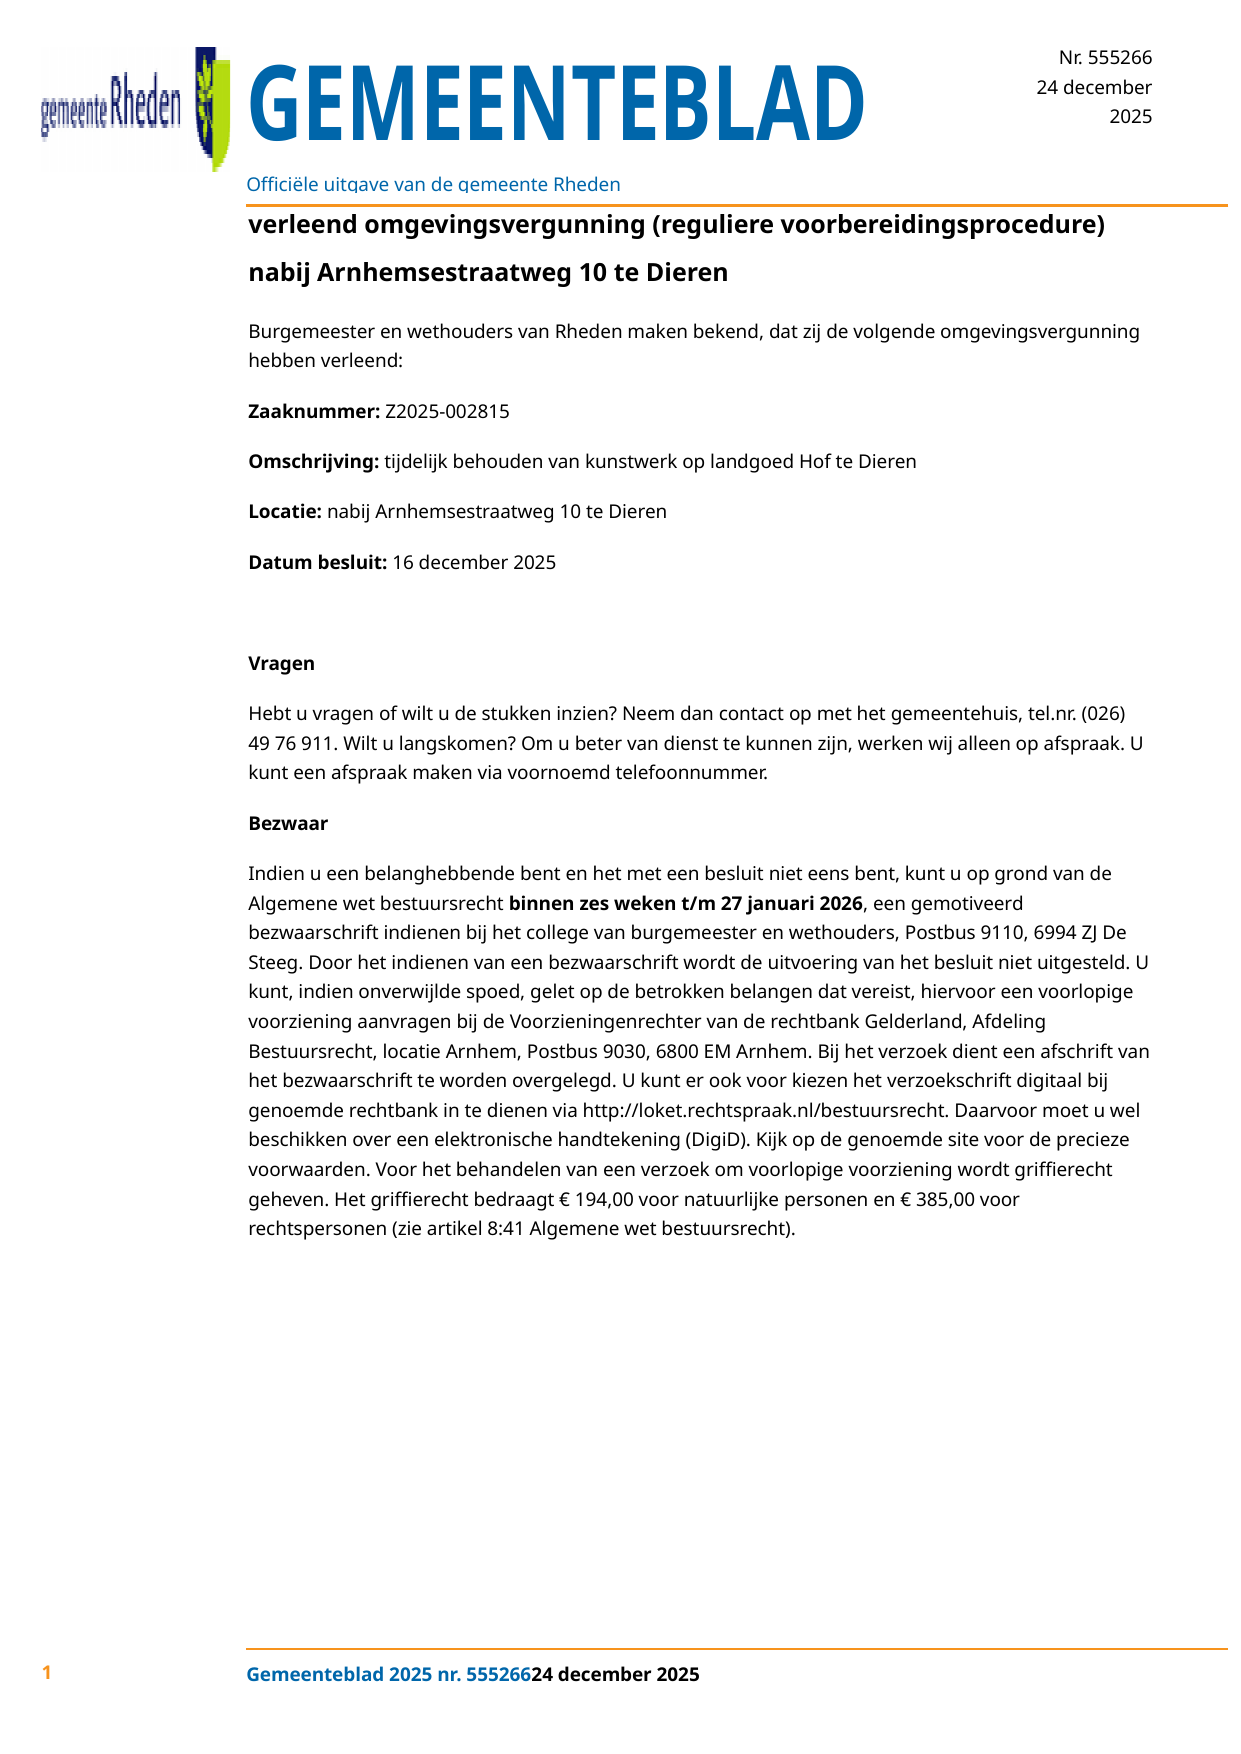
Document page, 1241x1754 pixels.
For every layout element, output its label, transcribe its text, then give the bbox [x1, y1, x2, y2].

text Omschrijving: tijdelijk behouden van kunstwerk op landgoed Hof te Dieren [248, 448, 1152, 474]
text Vragen [248, 650, 1152, 676]
text Zaaknummer: Z2025-002815 [248, 398, 1152, 424]
text Locatie: nabij Arnhemsestraatweg 10 te Dieren [248, 499, 1152, 524]
text Datum besluit: 16 december 2025 [248, 549, 1152, 575]
text Bezwaar [248, 810, 1152, 836]
text Burgemeester en wethouders van Rheden maken bekend, dat zij de volgende omgevingsvergunning hebben verleend: [248, 318, 1152, 373]
text Hebt u vragen of wilt u de stukken inzien? Neem dan contact op met het gemeentehuis, tel.nr. (026) 49 76 911. Wilt u langskomen? Om u beter van dienst te kunnen zijn, werken wij alleen op afspraak. U kunt een afspraak maken via voornoemd telefoonnummer. [248, 700, 1152, 785]
picture [41, 47, 231, 172]
text Indien u een belanghebbende bent en het met een besluit niet eens bent, kunt u op grond van de Algemene wet bestuursrecht binnen zes weken t/m 27 januari 2026, een gemotiveerd bezwaarschrift indienen bij het college van burgemeester en wethouders, Postbus 9110, 6994 ZJ De Steeg. Door het indienen van een bezwaarschrift wordt de uitvoering van het besluit niet uitgesteld. U kunt, indien onverwijlde spoed, gelet op de betrokken belangen dat vereist, hiervoor een voorlopige voorziening aanvragen bij de Voorzieningenrechter van de rechtbank Gelderland, Afdeling Bestuursrecht, locatie Arnhem, Postbus 9030, 6800 EM Arnhem. Bij het verzoek dient een afschrift van het bezwaarschrift te worden overgelegd. U kunt er ook voor kiezen het verzoekschrift digitaal bij genoemde rechtbank in te dienen via http://loket.rechtspraak.nl/bestuursrecht. Daarvoor moet u wel beschikken over een elektronische handtekening (DigiD). Kijk op de genoemde site voor de precieze voorwaarden. Voor het behandelen van een verzoek om voorlopige voorziening wordt griffierecht geheven. Het griffierecht bedraagt € 194,00 voor natuurlijke personen en € 385,00 voor rechtspersonen (zie artikel 8:41 Algemene wet bestuursrecht). [248, 860, 1152, 1241]
text verleend omgevingsvergunning (reguliere voorbereidingsprocedure) nabij Arnhemsestraatweg 10 te Dieren [248, 207, 1152, 288]
